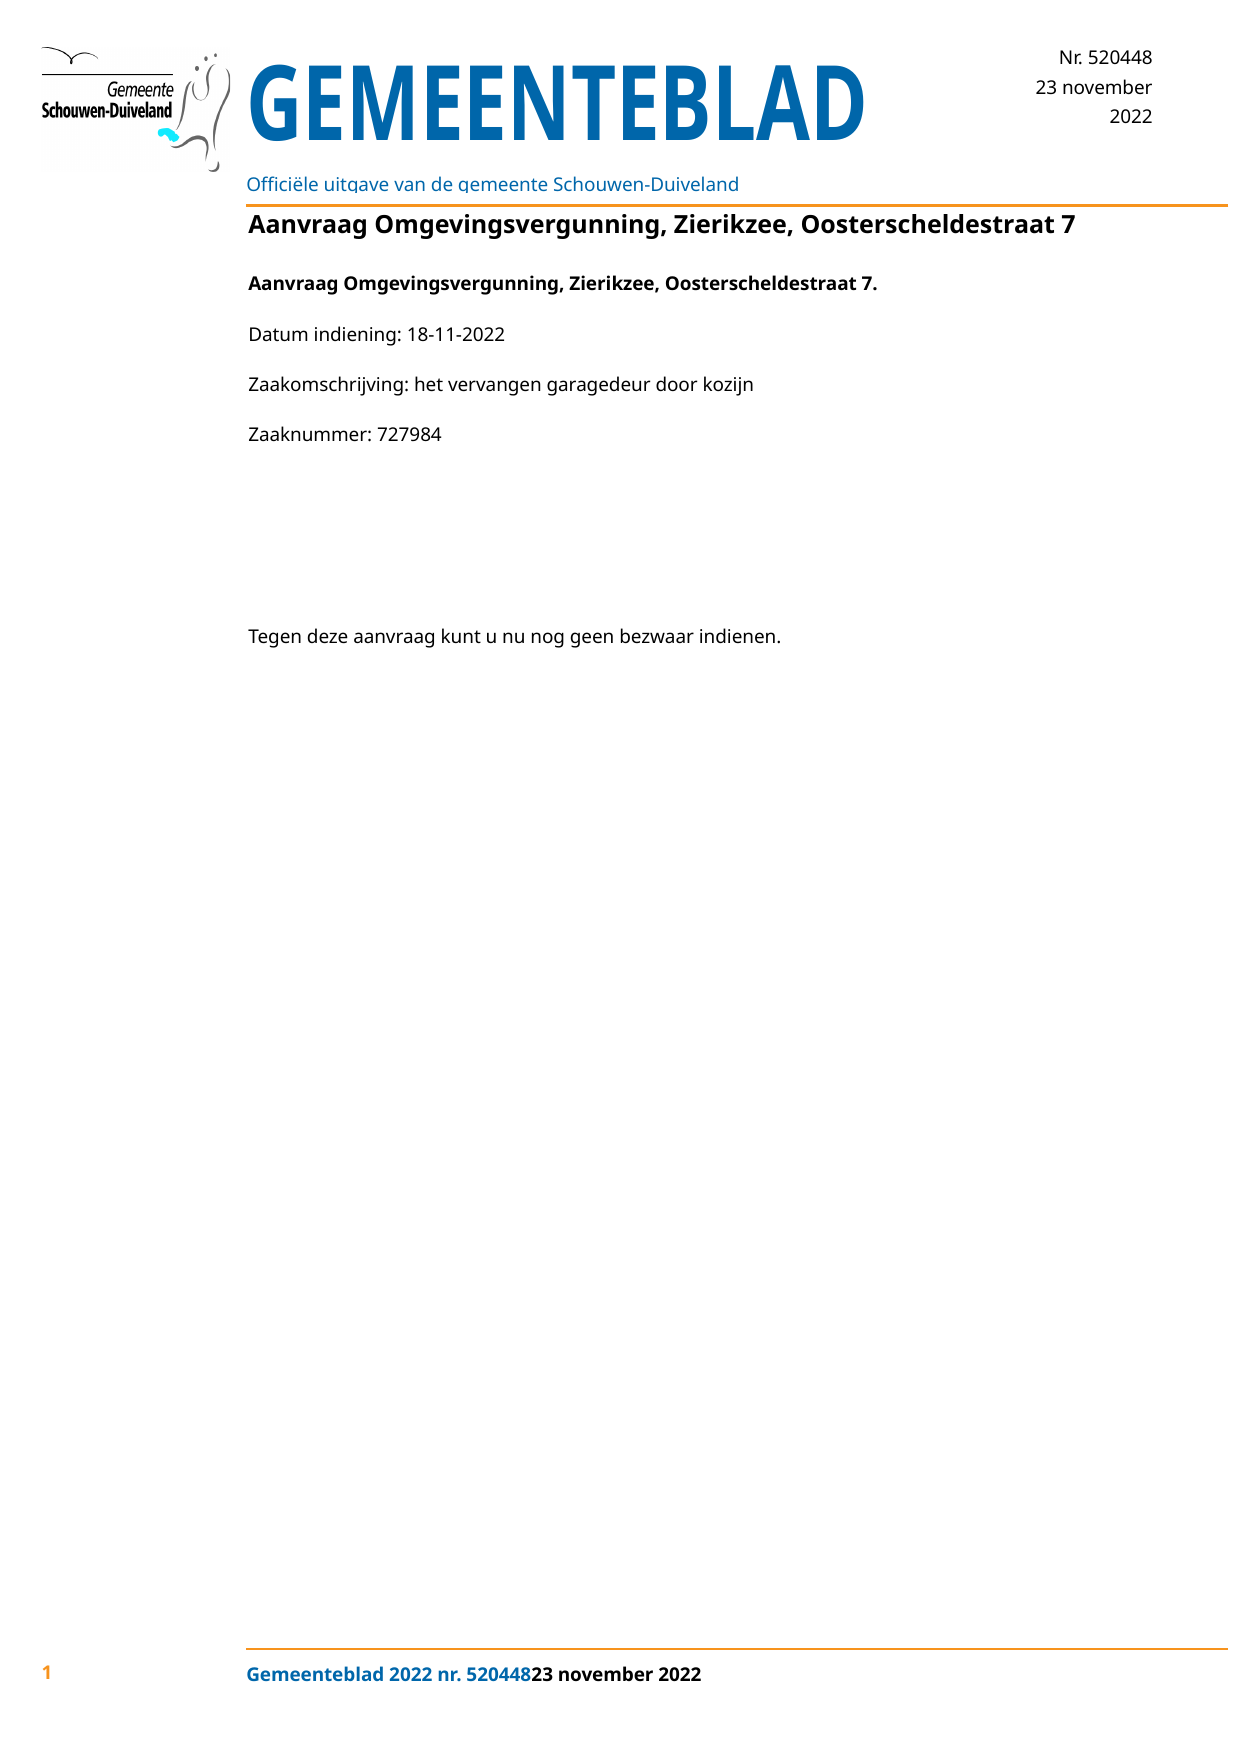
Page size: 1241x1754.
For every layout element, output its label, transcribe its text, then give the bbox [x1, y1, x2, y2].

text Tegen deze aanvraag kunt u nu nog geen bezwaar indienen. [248, 623, 1152, 649]
text Zaakomschrijving: het vervangen garagedeur door kozijn [248, 371, 1152, 397]
text Aanvraag Omgevingsvergunning, Zierikzee, Oosterscheldestraat 7. [248, 270, 1152, 296]
text Zaaknummer: 727984 [248, 422, 1152, 447]
picture [41, 47, 231, 172]
text Aanvraag Omgevingsvergunning, Zierikzee, Oosterscheldestraat 7 [248, 207, 1152, 241]
text Datum indiening: 18-11-2022 [248, 321, 1152, 346]
